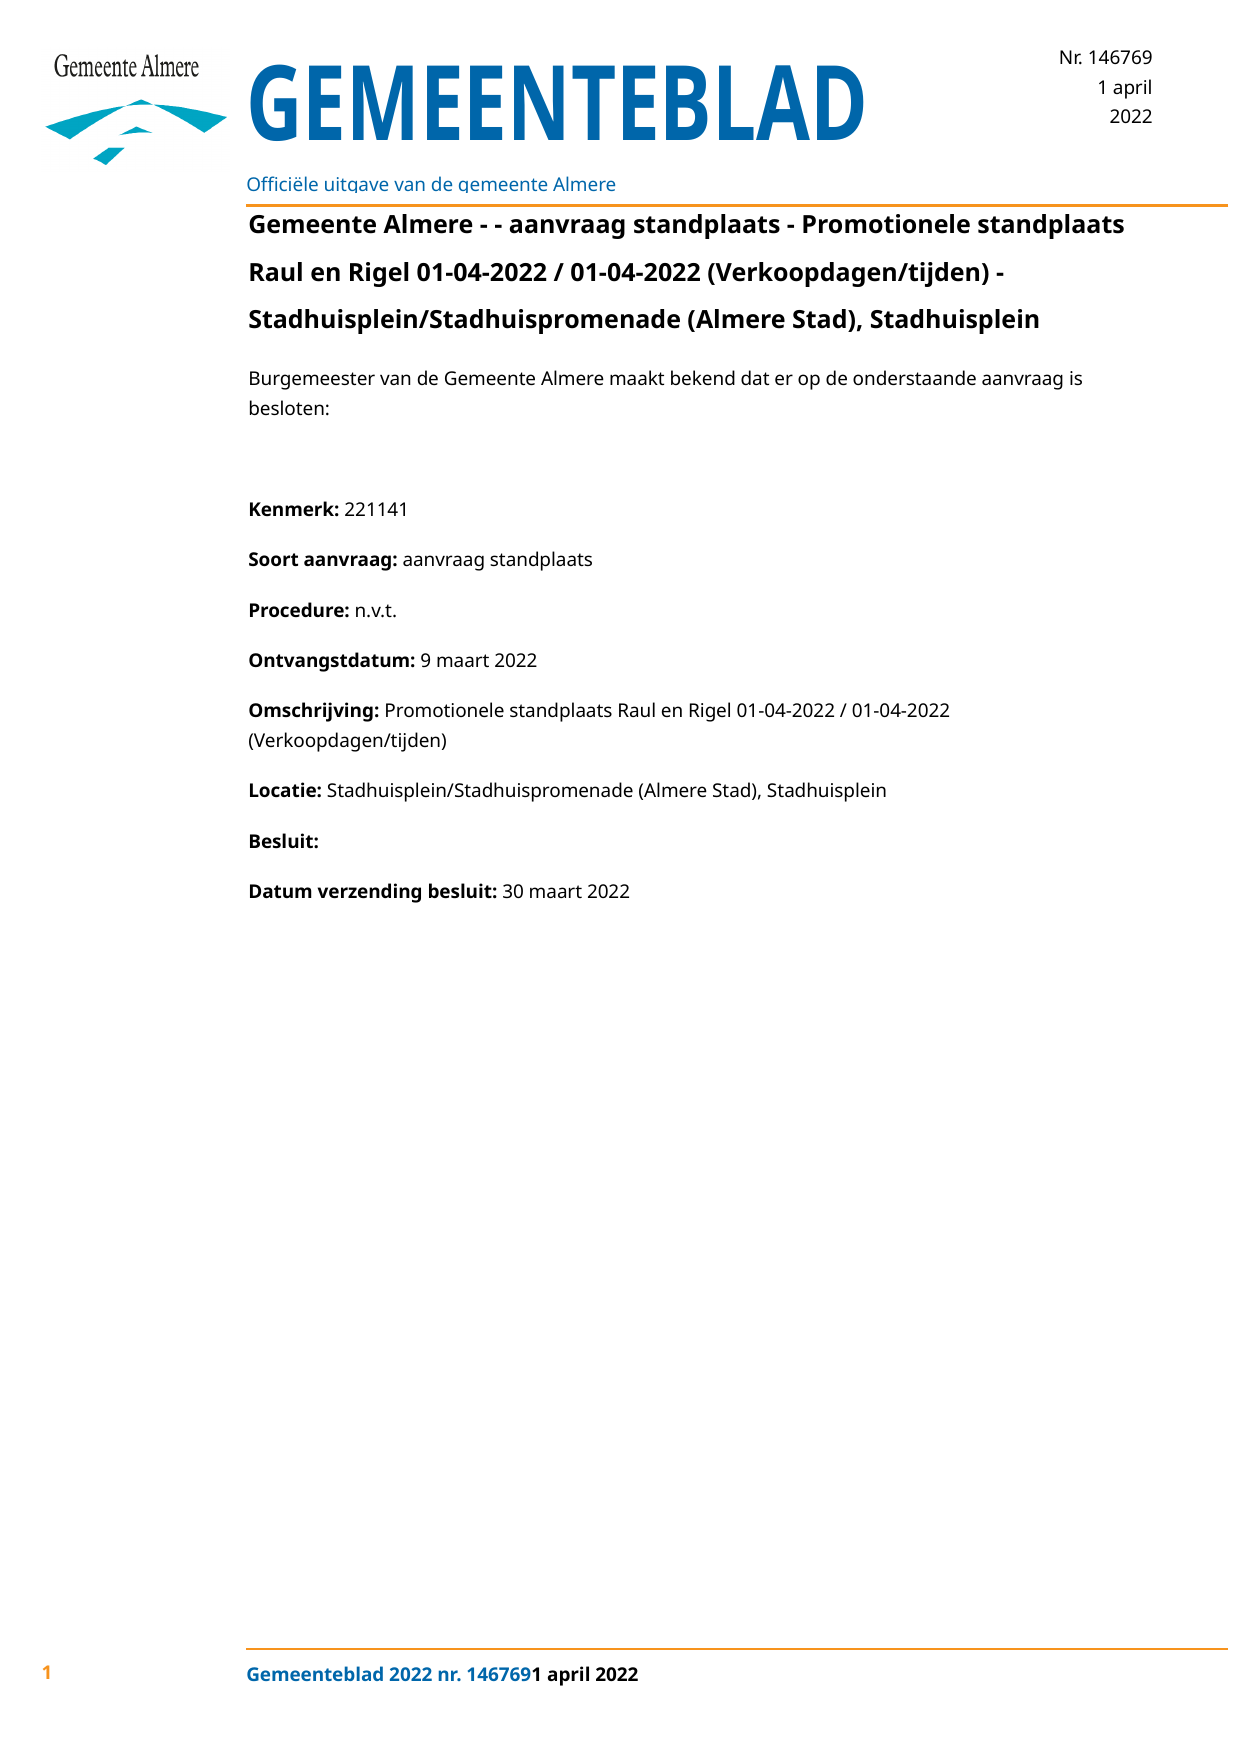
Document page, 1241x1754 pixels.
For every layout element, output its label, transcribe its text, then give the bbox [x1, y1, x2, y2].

text Omschrijving: Promotionele standplaats Raul en Rigel 01-04-2022 / 01-04-2022 (Verkoopdagen/tijden) [248, 698, 1152, 753]
text Kenmerk: 221141 [248, 496, 1152, 522]
text Ontvangstdatum: 9 maart 2022 [248, 647, 1152, 673]
text Datum verzending besluit: 30 maart 2022 [248, 878, 1152, 904]
text Locatie: Stadhuisplein/Stadhuispromenade (Almere Stad), Stadhuisplein [248, 778, 1152, 803]
text Soort aanvraag: aanvraag standplaats [248, 546, 1152, 572]
text Gemeente Almere - - aanvraag standplaats - Promotionele standplaats Raul en Rigel 01-04-2022 / 01-04-2022 (Verkoopdagen/tijden) - Stadhuisplein/Stadhuispromenade (Almere Stad), Stadhuisplein [248, 207, 1152, 336]
text Procedure: n.v.t. [248, 597, 1152, 622]
picture [41, 47, 231, 172]
text Besluit: [248, 828, 1152, 854]
text Burgemeester van de Gemeente Almere maakt bekend dat er op de onderstaande aanvraag is besloten: [248, 366, 1152, 421]
